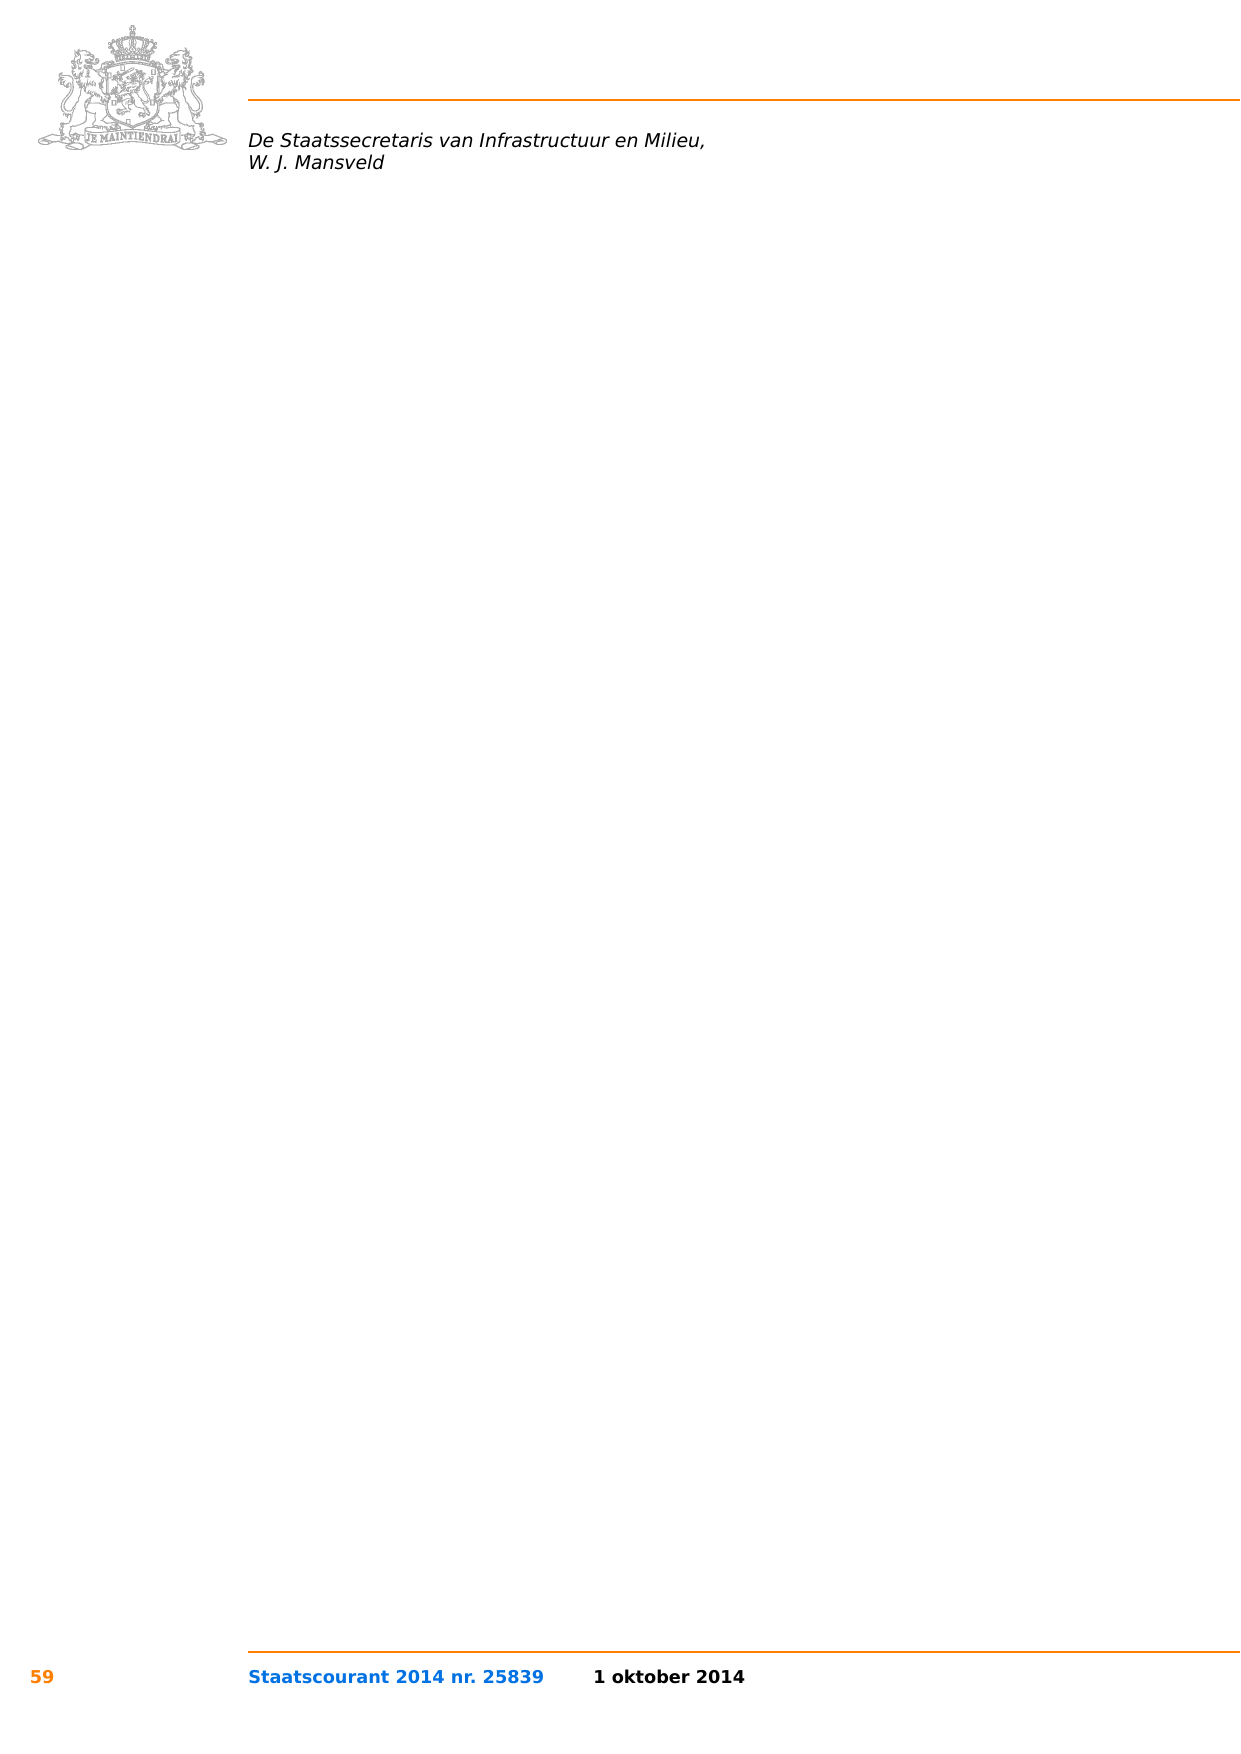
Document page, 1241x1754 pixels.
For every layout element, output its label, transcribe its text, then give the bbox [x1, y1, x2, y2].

text De Staatssecretaris van Infrastructuur en Milieu, W. J. Mansveld [248, 130, 1163, 174]
picture [38, 25, 227, 150]
